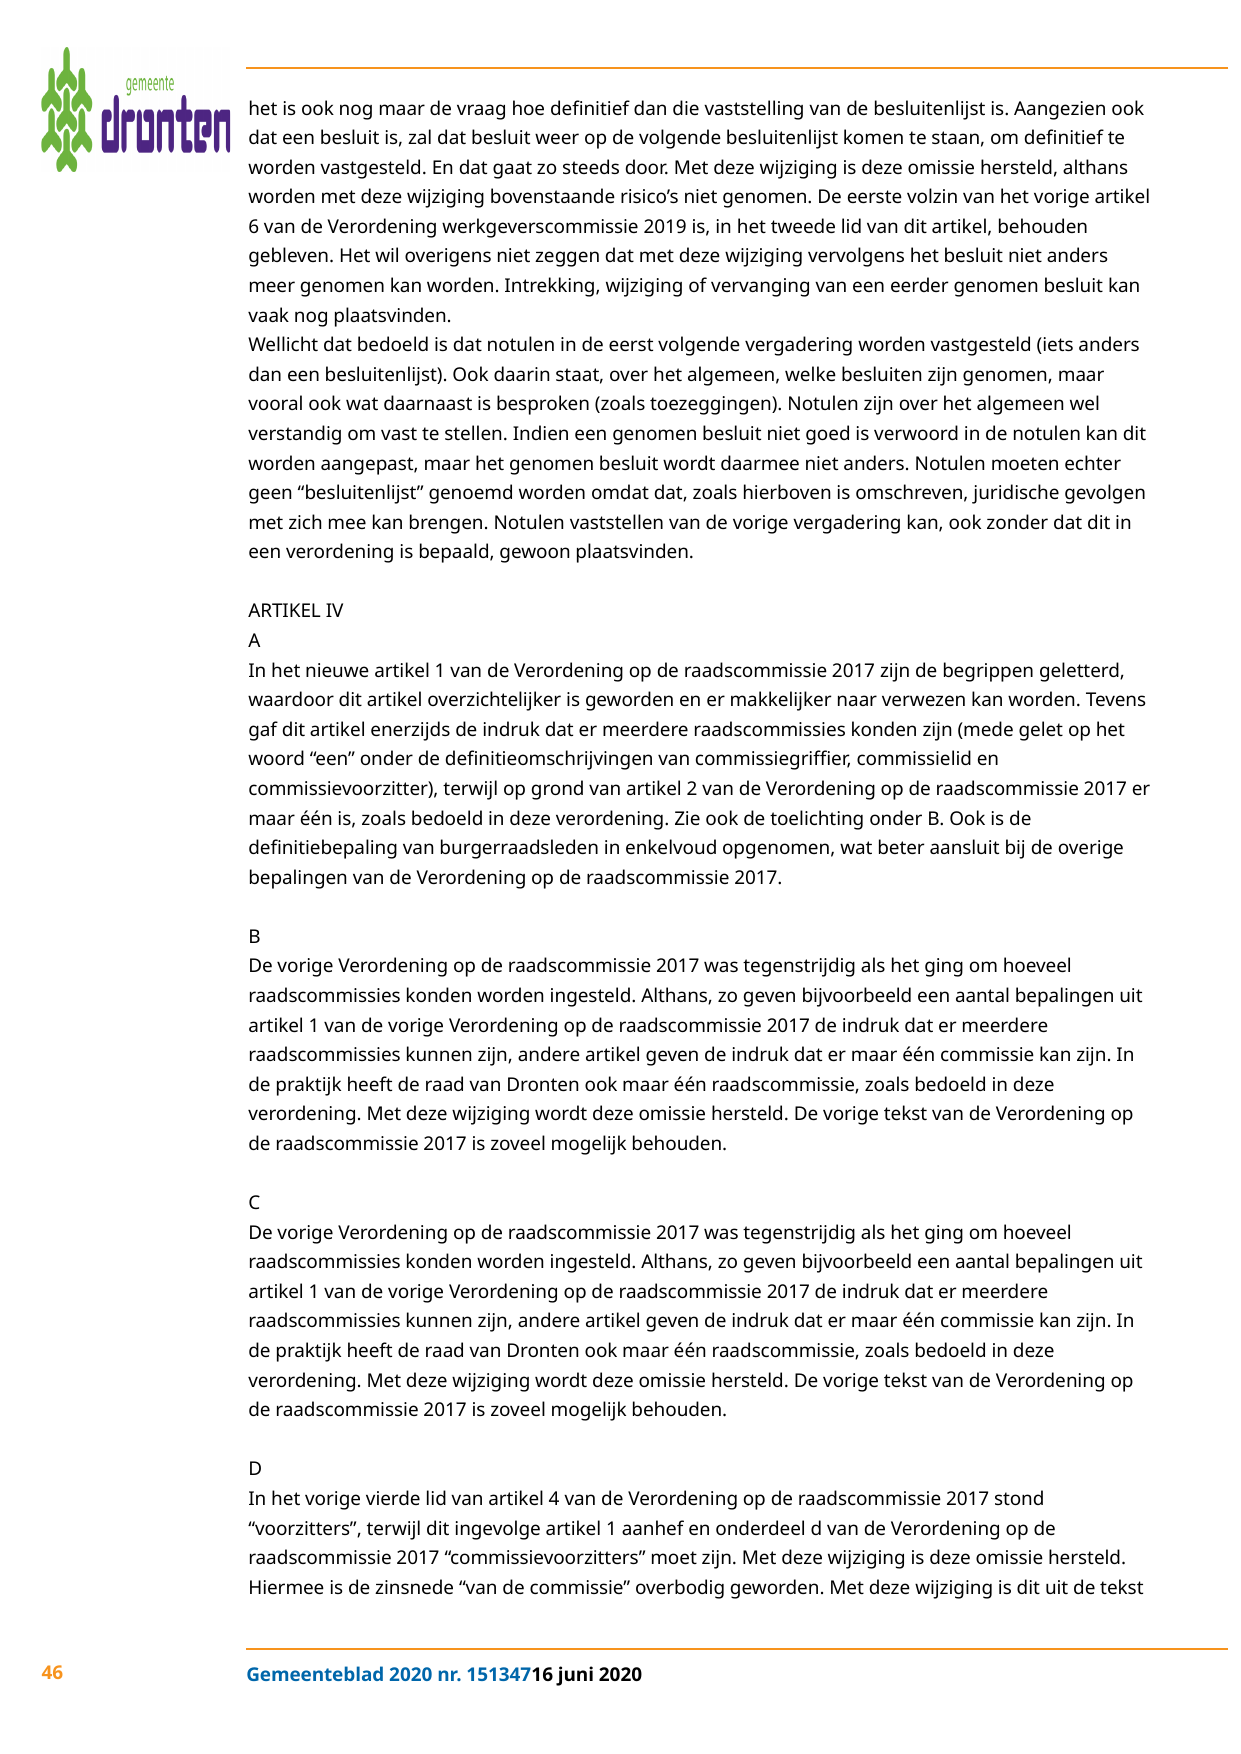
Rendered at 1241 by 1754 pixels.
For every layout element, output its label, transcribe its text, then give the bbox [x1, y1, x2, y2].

text In het nieuwe artikel 1 van de Verordening op de raadscommissie 2017 zijn de begrippen geletterd, waardoor dit artikel overzichtelijker is geworden en er makkelijker naar verwezen kan worden. Tevens gaf dit artikel enerzijds de indruk dat er meerdere raadscommissies konden zijn (mede gelet op het woord “een” onder de definitieomschrijvingen van commissiegriffier, commissielid en commissievoorzitter), terwijl op grond van artikel 2 van de Verordening op de raadscommissie 2017 er maar één is, zoals bedoeld in deze verordening. Zie ook de toelichting onder B. Ook is de definitiebepaling van burgerraadsleden in enkelvoud opgenomen, wat beter aansluit bij de overige bepalingen van de Verordening op de raadscommissie 2017. [248, 657, 1152, 890]
text D [248, 1456, 1152, 1481]
text De vorige Verordening op de raadscommissie 2017 was tegenstrijdig als het ging om hoeveel raadscommissies konden worden ingesteld. Althans, zo geven bijvoorbeeld een aantal bepalingen uit artikel 1 van de vorige Verordening op de raadscommissie 2017 de indruk dat er meerdere raadscommissies kunnen zijn, andere artikel geven de indruk dat er maar één commissie kan zijn. In de praktijk heeft de raad van Dronten ook maar één raadscommissie, zoals bedoeld in deze verordening. Met deze wijziging wordt deze omissie hersteld. De vorige tekst van de Verordening op de raadscommissie 2017 is zoveel mogelijk behouden. [248, 953, 1152, 1156]
text het is ook nog maar de vraag hoe definitief dan die vaststelling van de besluitenlijst is. Aangezien ook dat een besluit is, zal dat besluit weer op de volgende besluitenlijst komen te staan, om definitief te worden vastgesteld. En dat gaat zo steeds door. Met deze wijziging is deze omissie hersteld, althans worden met deze wijziging bovenstaande risico’s niet genomen. De eerste volzin van het vorige artikel 6 van de Verordening werkgeverscommissie 2019 is, in het tweede lid van dit artikel, behouden gebleven. Het wil overigens niet zeggen dat met deze wijziging vervolgens het besluit niet anders meer genomen kan worden. Intrekking, wijziging of vervanging van een eerder genomen besluit kan vaak nog plaatsvinden. [248, 95, 1152, 328]
text ARTIKEL IV [248, 598, 1152, 623]
text In het vorige vierde lid van artikel 4 van de Verordening op de raadscommissie 2017 stond “voorzitters”, terwijl dit ingevolge artikel 1 aanhef en onderdeel d van de Verordening op de raadscommissie 2017 “commissievoorzitters” moet zijn. Met deze wijziging is deze omissie hersteld. Hiermee is de zinsnede “van de commissie” overbodig geworden. Met deze wijziging is dit uit de tekst [248, 1485, 1152, 1600]
text A [248, 627, 1152, 653]
text De vorige Verordening op de raadscommissie 2017 was tegenstrijdig als het ging om hoeveel raadscommissies konden worden ingesteld. Althans, zo geven bijvoorbeeld een aantal bepalingen uit artikel 1 van de vorige Verordening op de raadscommissie 2017 de indruk dat er meerdere raadscommissies kunnen zijn, andere artikel geven de indruk dat er maar één commissie kan zijn. In de praktijk heeft de raad van Dronten ook maar één raadscommissie, zoals bedoeld in deze verordening. Met deze wijziging wordt deze omissie hersteld. De vorige tekst van de Verordening op de raadscommissie 2017 is zoveel mogelijk behouden. [248, 1219, 1152, 1422]
text C [248, 1189, 1152, 1215]
picture [41, 47, 231, 172]
text Wellicht dat bedoeld is dat notulen in de eerst volgende vergadering worden vastgesteld (iets anders dan een besluitenlijst). Ook daarin staat, over het algemeen, welke besluiten zijn genomen, maar vooral ook wat daarnaast is besproken (zoals toezeggingen). Notulen zijn over het algemeen wel verstandig om vast te stellen. Indien een genomen besluit niet goed is verwoord in de notulen kan dit worden aangepast, maar het genomen besluit wordt daarmee niet anders. Notulen moeten echter geen “besluitenlijst” genoemd worden omdat dat, zoals hierboven is omschreven, juridische gevolgen met zich mee kan brengen. Notulen vaststellen van de vorige vergadering kan, ook zonder dat dit in een verordening is bepaald, gewoon plaatsvinden. [248, 331, 1152, 564]
text B [248, 923, 1152, 949]
